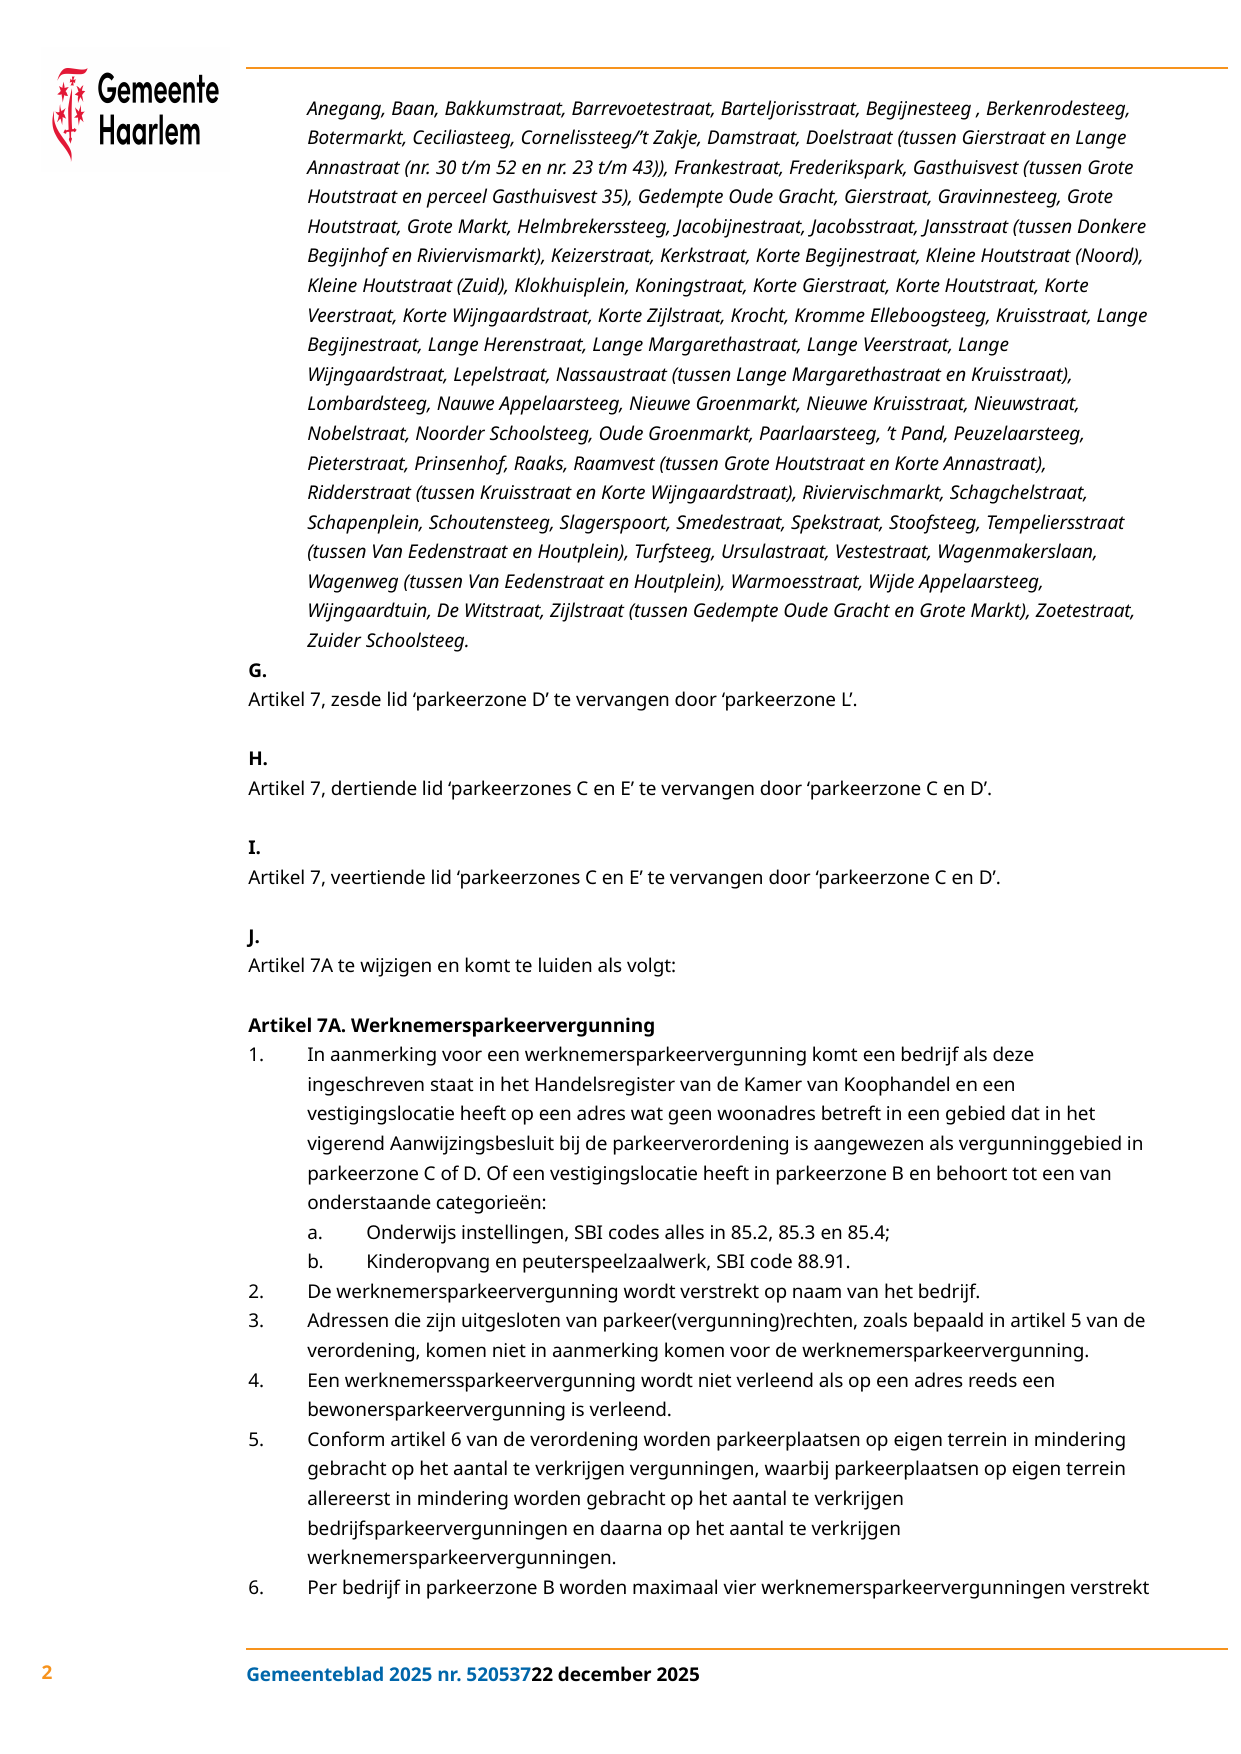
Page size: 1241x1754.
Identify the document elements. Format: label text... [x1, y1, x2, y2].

list Anegang, Baan, Bakkumstraat, Barrevoetestraat, Barteljorisstraat, Begijnesteeg , Berkenrodesteeg, Botermarkt, Ceciliasteeg, Cornelissteeg/’t Zakje, Damstraat, Doelstraat (tussen Gierstraat en Lange Annastraat (nr. 30 t/m 52 en nr. 23 t/m 43)), Frankestraat, Frederikspark, Gasthuisvest (tussen Grote Houtstraat en perceel Gasthuisvest 35), Gedempte Oude Gracht, Gierstraat, Gravinnesteeg, Grote Houtstraat, Grote Markt, Helmbrekerssteeg, Jacobijnestraat, Jacobsstraat, Jansstraat (tussen Donkere Begijnhof en Riviervismarkt), Keizerstraat, Kerkstraat, Korte Begijnestraat, Kleine Houtstraat (Noord), Kleine Houtstraat (Zuid), Klokhuisplein, Koningstraat, Korte Gierstraat, Korte Houtstraat, Korte Veerstraat, Korte Wijngaardstraat, Korte Zijlstraat, Krocht, Kromme Elleboogsteeg, Kruisstraat, Lange Begijnestraat, Lange Herenstraat, Lange Margarethastraat, Lange Veerstraat, Lange Wijngaardstraat, Lepelstraat, Nassaustraat (tussen Lange Margarethastraat en Kruisstraat), Lombardsteeg, Nauwe Appelaarsteeg, Nieuwe Groenmarkt, Nieuwe Kruisstraat, Nieuwstraat, Nobelstraat, Noorder Schoolsteeg, Oude Groenmarkt, Paarlaarsteeg, ’t Pand, Peuzelaarsteeg, Pieterstraat, Prinsenhof, Raaks, Raamvest (tussen Grote Houtstraat en Korte Annastraat), Ridderstraat (tussen Kruisstraat en Korte Wijngaardstraat), Riviervischmarkt, Schagchelstraat, Schapenplein, Schoutensteeg, Slagerspoort, Smedestraat, Spekstraat, Stoofsteeg, Tempeliersstraat (tussen Van Eedenstraat en Houtplein), Turfsteeg, Ursulastraat, Vestestraat, Wagenmakerslaan, Wagenweg (tussen Van Eedenstraat en Houtplein), Warmoesstraat, Wijde Appelaarsteeg, Wijngaardtuin, De Witstraat, Zijlstraat (tussen Gedempte Oude Gracht en Grote Markt), Zoetestraat, Zuider Schoolsteeg. [248, 95, 1152, 653]
picture [41, 47, 231, 172]
text Artikel 7, zesde lid ‘parkeerzone D’ te vervangen door ‘parkeerzone L’. [248, 686, 1152, 712]
text J. [248, 923, 1152, 949]
list Onderwijs instellingen, SBI codes alles in 85.2, 85.3 en 85.4; [307, 1219, 1152, 1245]
text Artikel 7A te wijzigen en komt te luiden als volgt: [248, 953, 1152, 978]
list Adressen die zijn uitgesloten van parkeer(vergunning)rechten, zoals bepaald in artikel 5 van de verordening, komen niet in aanmerking komen voor de werknemersparkeervergunning. [248, 1308, 1152, 1363]
list In aanmerking voor een werknemersparkeervergunning komt een bedrijf als deze ingeschreven staat in het Handelsregister van de Kamer van Koophandel en een vestigingslocatie heeft op een adres wat geen woonadres betreft in een gebied dat in het vigerend Aanwijzingsbesluit bij de parkeerverordening is aangewezen als vergunninggebied in parkeerzone C of D. Of een vestigingslocatie heeft in parkeerzone B en behoort tot een van onderstaande categorieën: [248, 1041, 1152, 1215]
list Een werknemerssparkeervergunning wordt niet verleend als op een adres reeds een bewonersparkeervergunning is verleend. [248, 1367, 1152, 1422]
text H. [248, 746, 1152, 771]
list Per bedrijf in parkeerzone B worden maximaal vier werknemersparkeervergunningen verstrekt [248, 1574, 1152, 1600]
text Artikel 7A. Werknemersparkeervergunning [248, 1012, 1152, 1038]
text Artikel 7, veertiende lid ‘parkeerzones C en E’ te vervangen door ‘parkeerzone C en D’. [248, 864, 1152, 890]
text Artikel 7, dertiende lid ‘parkeerzones C en E’ te vervangen door ‘parkeerzone C en D’. [248, 775, 1152, 801]
list De werknemersparkeervergunning wordt verstrekt op naam van het bedrijf. [248, 1278, 1152, 1304]
text G. [248, 657, 1152, 683]
list Conform artikel 6 van de verordening worden parkeerplaatsen op eigen terrein in mindering gebracht op het aantal te verkrijgen vergunningen, waarbij parkeerplaatsen op eigen terrein allereerst in mindering worden gebracht op het aantal te verkrijgen bedrijfsparkeervergunningen en daarna op het aantal te verkrijgen werknemersparkeervergunningen. [248, 1426, 1152, 1570]
list Kinderopvang en peuterspeelzaalwerk, SBI code 88.91. [307, 1248, 1152, 1274]
text I. [248, 834, 1152, 860]
